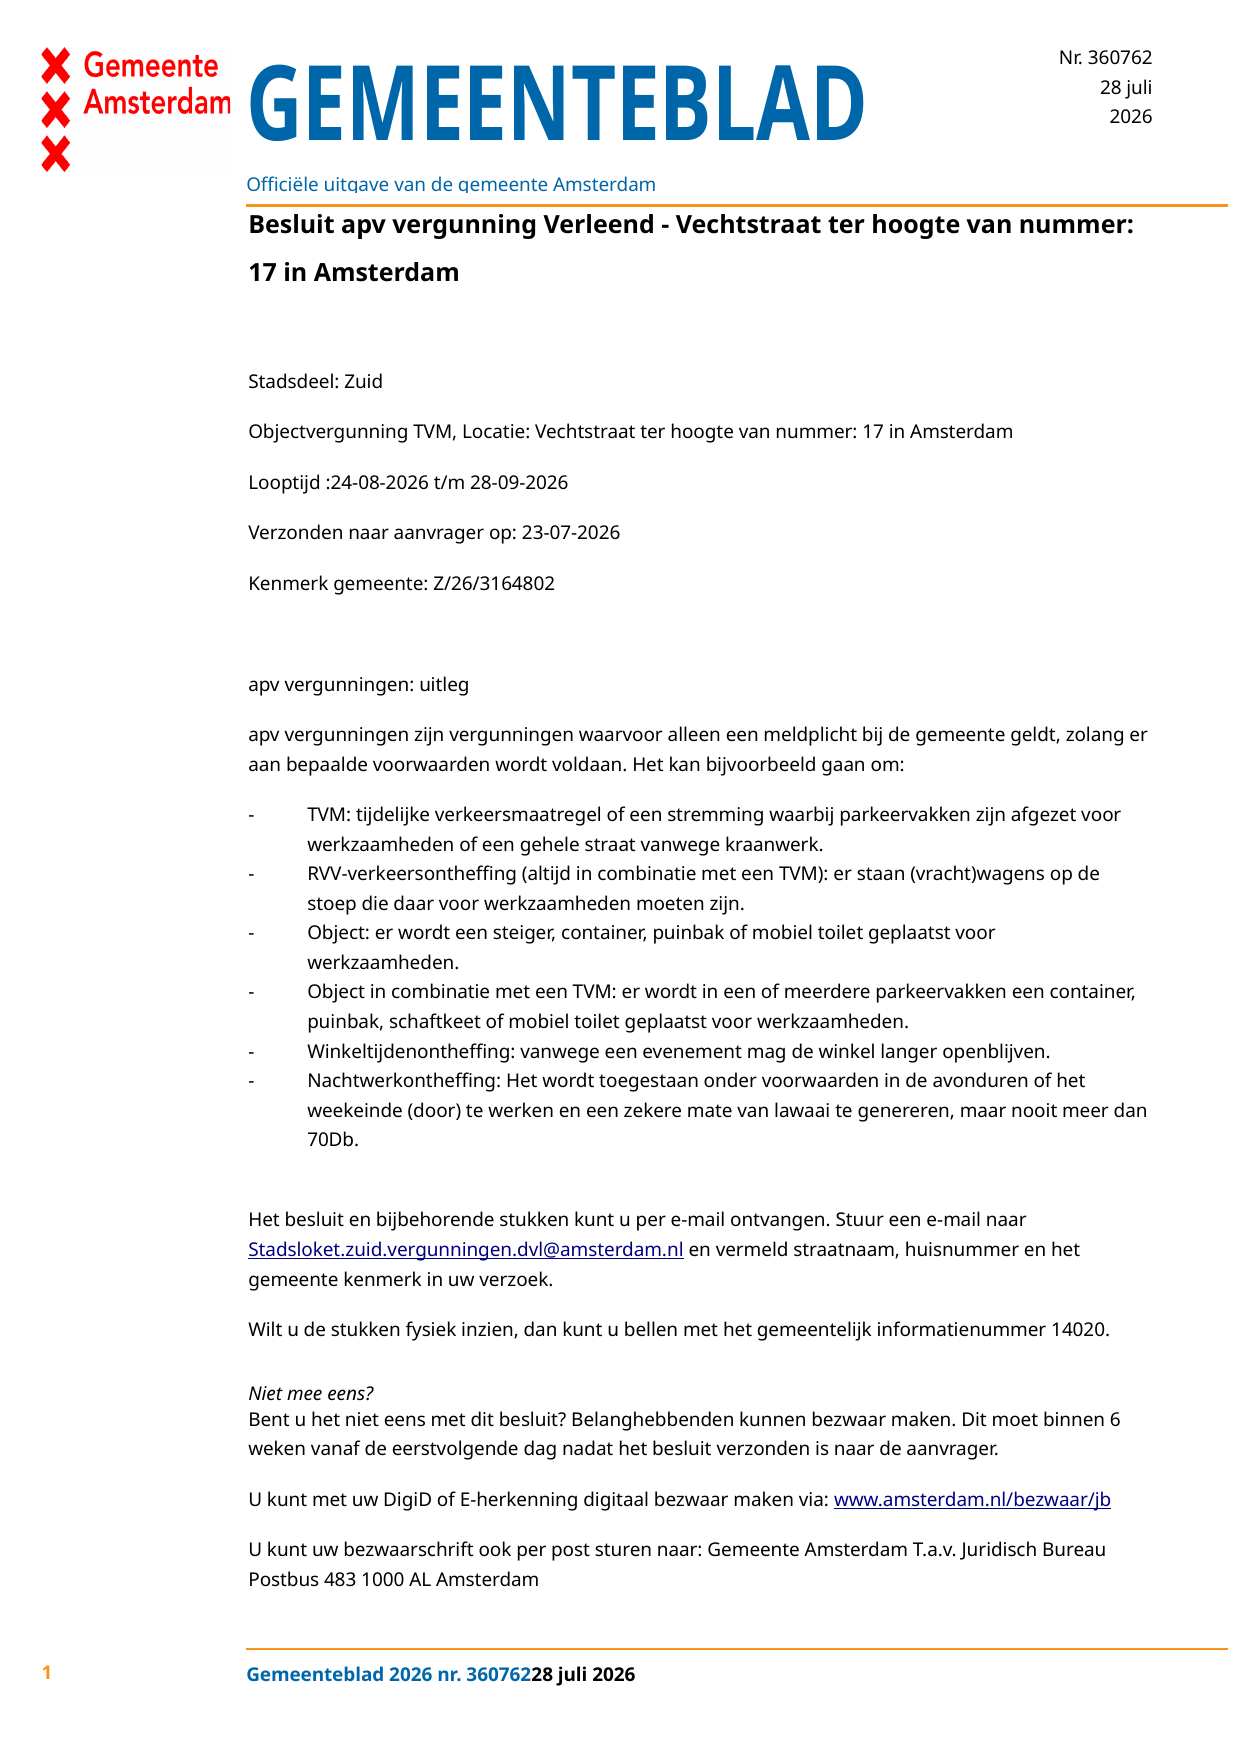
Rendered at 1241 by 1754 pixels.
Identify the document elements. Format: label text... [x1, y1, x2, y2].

text Besluit apv vergunning Verleend - Vechtstraat ter hoogte van nummer: 17 in Amsterdam [248, 207, 1152, 288]
list Object: er wordt een steiger, container, puinbak of mobiel toilet geplaatst voor werkzaamheden. [248, 919, 1152, 975]
text Looptijd :24-08-2026 t/m 28-09-2026 [248, 469, 1152, 495]
text Niet mee eens? [248, 1380, 1152, 1406]
text U kunt met uw DigiD of E-herkenning digitaal bezwaar maken via: www.amsterdam.nl/bezwaar/jb [248, 1486, 1152, 1512]
text U kunt uw bezwaarschrift ook per post sturen naar: Gemeente Amsterdam T.a.v. Juridisch Bureau Postbus 483 1000 AL Amsterdam [248, 1536, 1152, 1592]
list RVV-verkeersontheffing (altijd in combinatie met een TVM): er staan (vracht)wagens op de stoep die daar voor werkzaamheden moeten zijn. [248, 860, 1152, 916]
list Object in combinatie met een TVM: er wordt in een of meerdere parkeervakken een container, puinbak, schaftkeet of mobiel toilet geplaatst voor werkzaamheden. [248, 979, 1152, 1034]
text Stadsdeel: Zuid [248, 368, 1152, 394]
list Winkeltijdenontheffing: vanwege een evenement mag de winkel langer openblijven. [248, 1038, 1152, 1064]
text Kenmerk gemeente: Z/26/3164802 [248, 570, 1152, 596]
text apv vergunningen zijn vergunningen waarvoor alleen een meldplicht bij de gemeente geldt, zolang er aan bepaalde voorwaarden wordt voldaan. Het kan bijvoorbeeld gaan om: [248, 721, 1152, 777]
text Bent u het niet eens met dit besluit? Belanghebbenden kunnen bezwaar maken. Dit moet binnen 6 weken vanaf de eerstvolgende dag nadat het besluit verzonden is naar de aanvrager. [248, 1406, 1152, 1461]
text Objectvergunning TVM, Locatie: Vechtstraat ter hoogte van nummer: 17 in Amsterdam [248, 419, 1152, 444]
text Verzonden naar aanvrager op: 23-07-2026 [248, 519, 1152, 545]
list Nachtwerkontheffing: Het wordt toegestaan onder voorwaarden in de avonduren of het weekeinde (door) te werken en een zekere mate van lawaai te genereren, maar nooit meer dan 70Db. [248, 1067, 1152, 1152]
picture [41, 47, 231, 172]
text Het besluit en bijbehorende stukken kunt u per e-mail ontvangen. Stuur een e-mail naar Stadsloket.zuid.vergunningen.dvl@amsterdam.nl en vermeld straatnaam, huisnummer en het gemeente kenmerk in uw verzoek. [248, 1207, 1152, 1292]
list TVM: tijdelijke verkeersmaatregel of een stremming waarbij parkeervakken zijn afgezet voor werkzaamheden of een gehele straat vanwege kraanwerk. [248, 801, 1152, 857]
text apv vergunningen: uitleg [248, 671, 1152, 697]
text Wilt u de stukken fysiek inzien, dan kunt u bellen met het gemeentelijk informatienummer 14020. [248, 1316, 1152, 1342]
